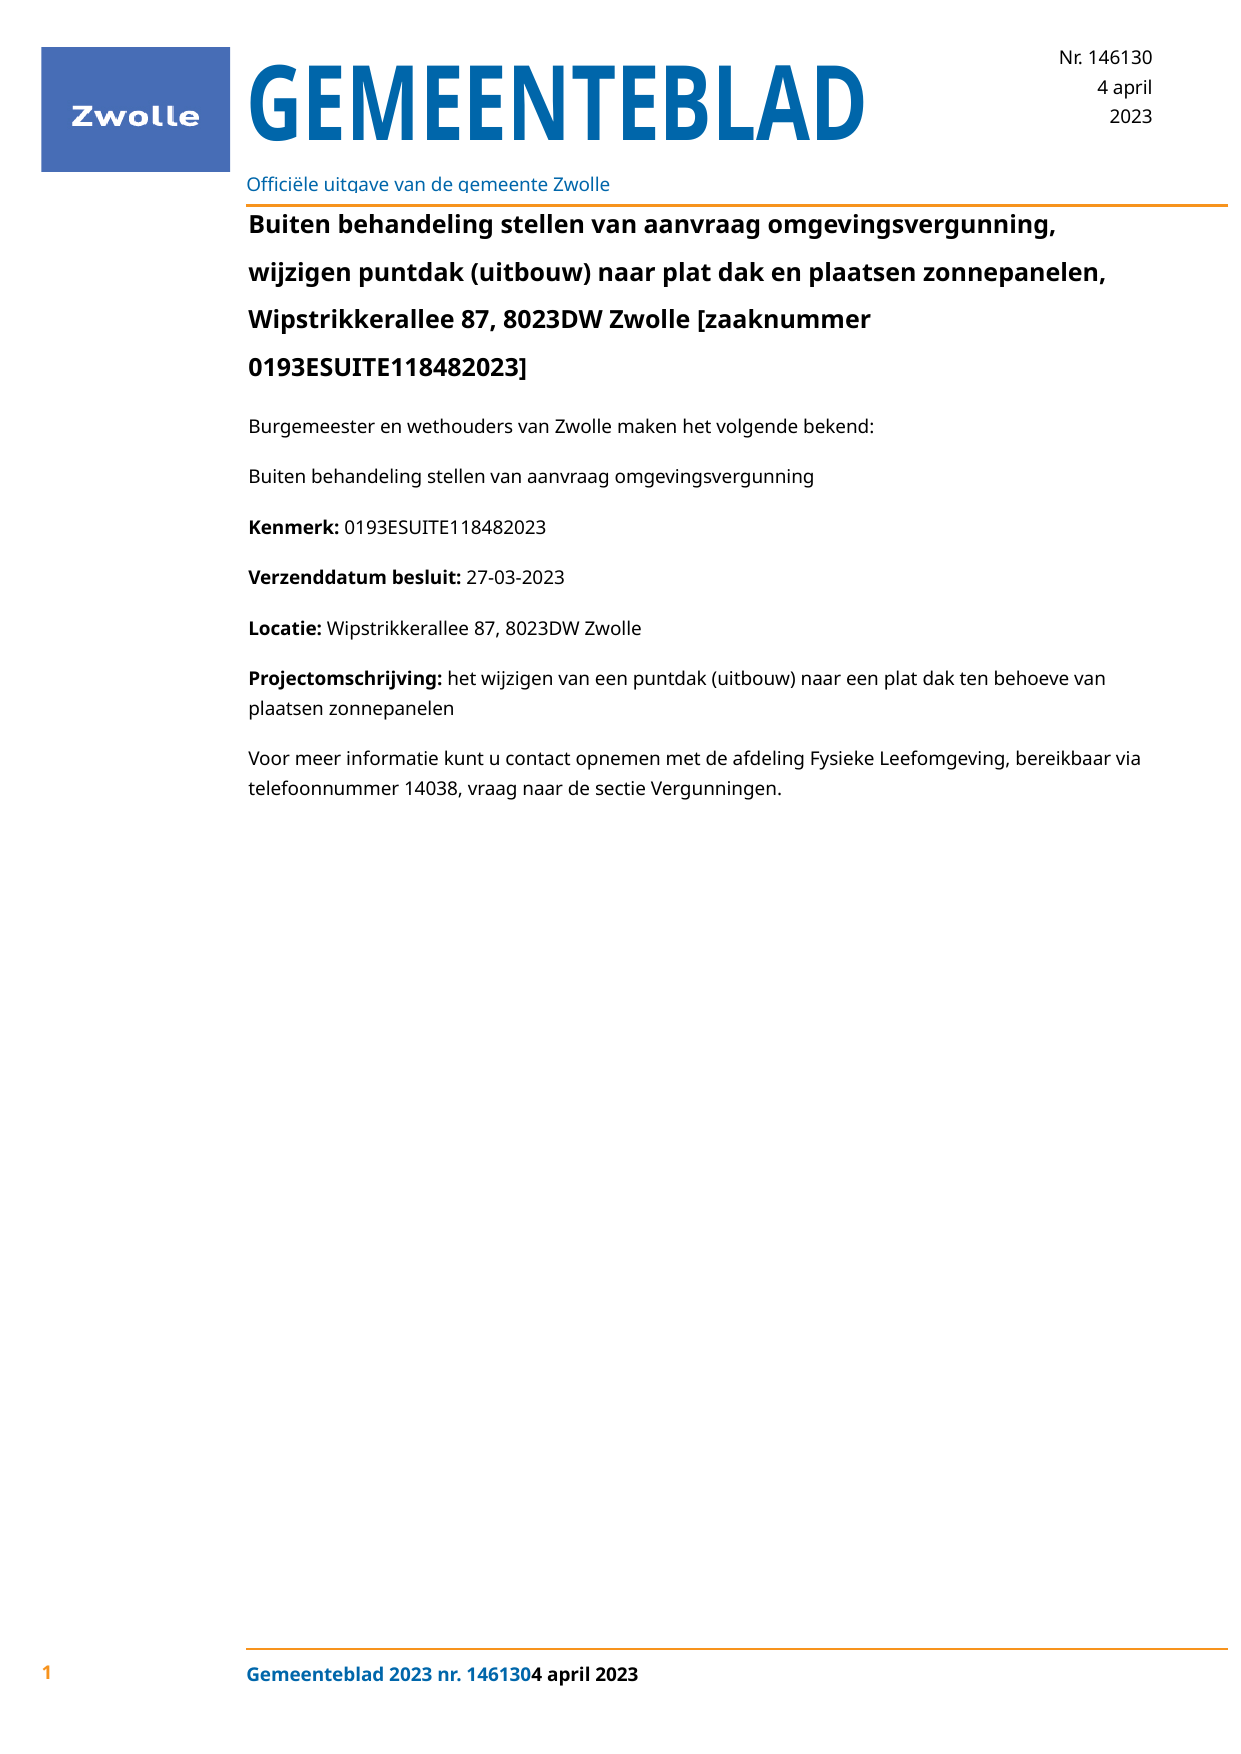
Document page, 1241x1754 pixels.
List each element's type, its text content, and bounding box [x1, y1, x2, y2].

text Burgemeester en wethouders van Zwolle maken het volgende bekend: [248, 413, 1152, 439]
text Locatie: Wipstrikkerallee 87, 8023DW Zwolle [248, 615, 1152, 641]
text Buiten behandeling stellen van aanvraag omgevingsvergunning [248, 463, 1152, 489]
text Projectomschrijving: het wijzigen van een puntdak (uitbouw) naar een plat dak ten behoeve van plaatsen zonnepanelen [248, 665, 1152, 721]
text Kenmerk: 0193ESUITE118482023 [248, 514, 1152, 540]
text Buiten behandeling stellen van aanvraag omgevingsvergunning, wijzigen puntdak (uitbouw) naar plat dak en plaatsen zonnepanelen, Wipstrikkerallee 87, 8023DW Zwolle [zaaknummer 0193ESUITE118482023] [248, 207, 1152, 384]
text Voor meer informatie kunt u contact opnemen met de afdeling Fysieke Leefomgeving, bereikbaar via telefoonnummer 14038, vraag naar de sectie Vergunningen. [248, 745, 1152, 801]
text Verzenddatum besluit: 27-03-2023 [248, 564, 1152, 590]
picture [41, 47, 231, 172]
